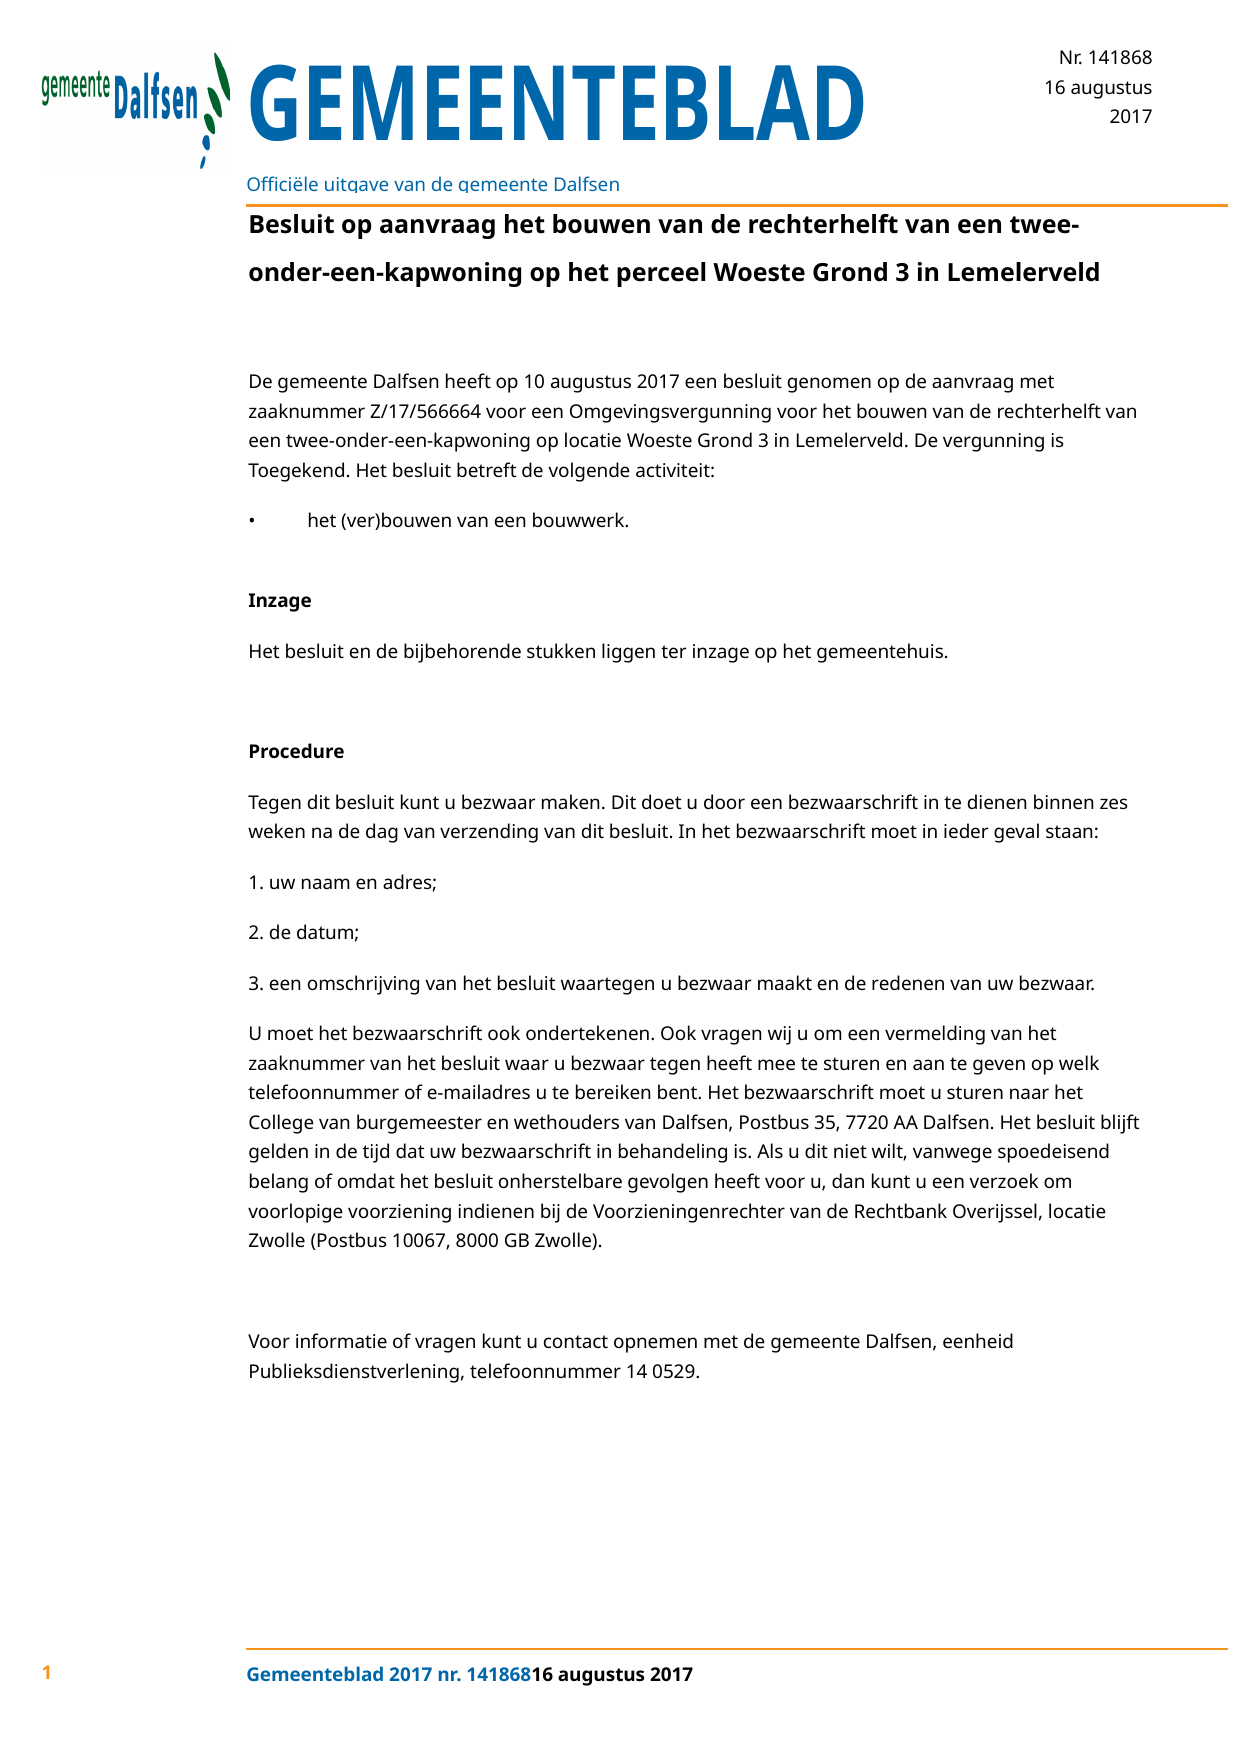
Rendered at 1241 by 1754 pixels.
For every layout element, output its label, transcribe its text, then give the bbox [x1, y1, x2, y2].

text 2. de datum; [248, 919, 1152, 945]
text Procedure [248, 739, 1152, 764]
text De gemeente Dalfsen heeft op 10 augustus 2017 een besluit genomen op de aanvraag met zaaknummer Z/17/566664 voor een Omgevingsvergunning voor het bouwen van de rechterhelft van een twee-onder-een-kapwoning op locatie Woeste Grond 3 in Lemelerveld. De vergunning is Toegekend. Het besluit betreft de volgende activiteit: [248, 368, 1152, 483]
text Inzage [248, 587, 1152, 613]
text Besluit op aanvraag het bouwen van de rechterhelft van een twee-onder-een-kapwoning op het perceel Woeste Grond 3 in Lemelerveld [248, 207, 1152, 288]
list het (ver)bouwen van een bouwwerk. [248, 507, 1152, 533]
text 1. uw naam en adres; [248, 869, 1152, 895]
text U moet het bezwaarschrift ook ondertekenen. Ook vragen wij u om een vermelding van het zaaknummer van het besluit waar u bezwaar tegen heeft mee te sturen en aan te geven op welk telefoonnummer of e-mailadres u te bereiken bent. Het bezwaarschrift moet u sturen naar het College van burgemeester en wethouders van Dalfsen, Postbus 35, 7720 AA Dalfsen. Het besluit blijft gelden in de tijd dat uw bezwaarschrift in behandeling is. Als u dit niet wilt, vanwege spoedeisend belang of omdat het besluit onherstelbare gevolgen heeft voor u, dan kunt u een verzoek om voorlopige voorziening indienen bij de Voorzieningenrechter van de Rechtbank Overijssel, locatie Zwolle (Postbus 10067, 8000 GB Zwolle). [248, 1020, 1152, 1253]
text 3. een omschrijving van het besluit waartegen u bezwaar maakt en de redenen van uw bezwaar. [248, 970, 1152, 996]
text Voor informatie of vragen kunt u contact opnemen met de gemeente Dalfsen, eenheid Publieksdienstverlening, telefoonnummer 14 0529. [248, 1328, 1152, 1384]
picture [41, 47, 231, 172]
text Tegen dit besluit kunt u bezwaar maken. Dit doet u door een bezwaarschrift in te dienen binnen zes weken na de dag van verzending van dit besluit. In het bezwaarschrift moet in ieder geval staan: [248, 789, 1152, 844]
text Het besluit en de bijbehorende stukken liggen ter inzage op het gemeentehuis. [248, 638, 1152, 664]
